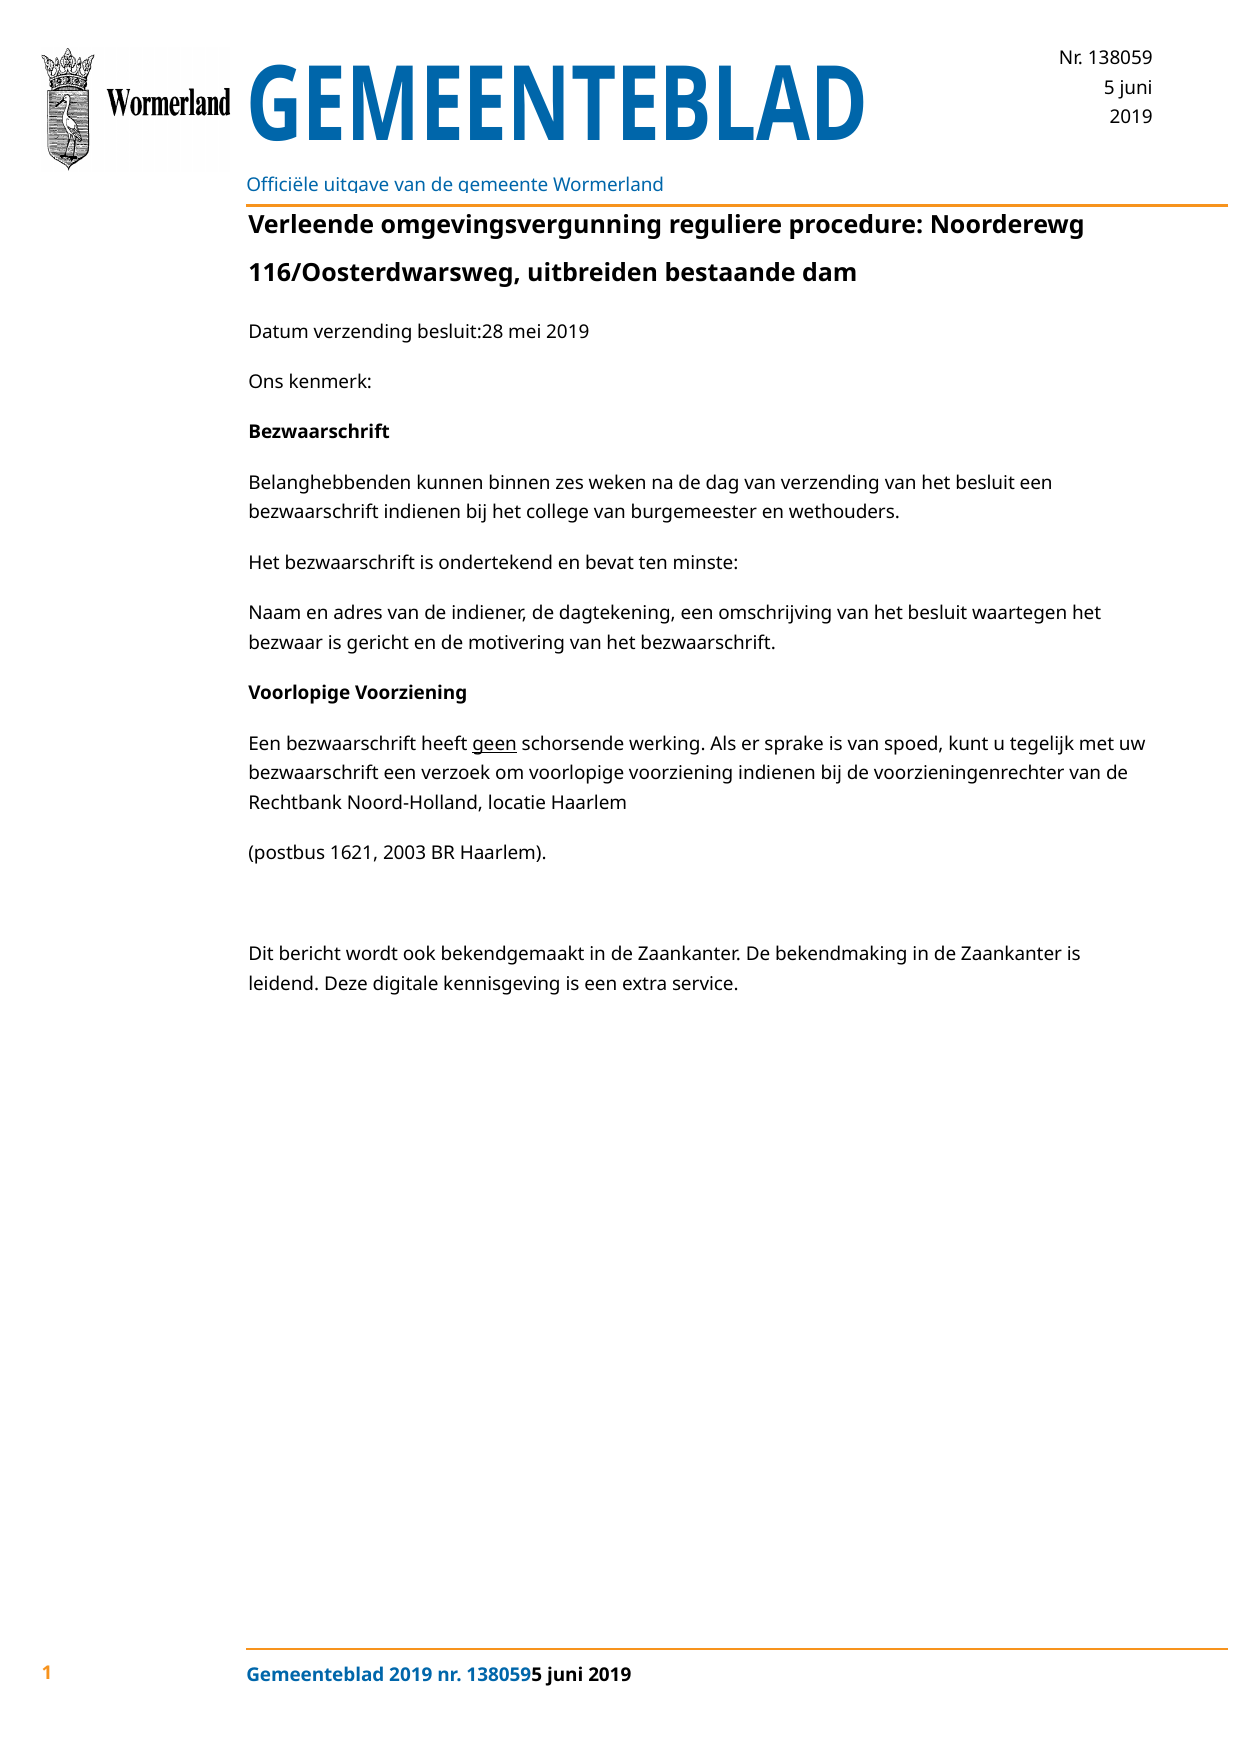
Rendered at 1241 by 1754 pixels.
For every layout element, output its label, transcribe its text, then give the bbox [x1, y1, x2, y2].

text Belanghebbenden kunnen binnen zes weken na de dag van verzending van het besluit een bezwaarschrift indienen bij het college van burgemeester en wethouders. [248, 469, 1152, 524]
text Voorlopige Voorziening [248, 679, 1152, 705]
text Een bezwaarschrift heeft geen schorsende werking. Als er sprake is van spoed, kunt u tegelijk met uw bezwaarschrift een verzoek om voorlopige voorziening indienen bij de voorzieningenrechter van de Rechtbank Noord-Holland, locatie Haarlem [248, 730, 1152, 815]
text Dit bericht wordt ook bekendgemaakt in de Zaankanter. De bekendmaking in de Zaankanter is leidend. Deze digitale kennisgeving is een extra service. [248, 940, 1152, 996]
text Datum verzending besluit:28 mei 2019 [248, 318, 1152, 344]
text Verleende omgevingsvergunning reguliere procedure: Noorderewg 116/Oosterdwarsweg, uitbreiden bestaande dam [248, 207, 1152, 288]
text Het bezwaarschrift is ondertekend en bevat ten minste: [248, 549, 1152, 575]
picture [41, 47, 231, 172]
text Bezwaarschrift [248, 419, 1152, 444]
text Ons kenmerk: [248, 368, 1152, 394]
text Naam en adres van de indiener, de dagtekening, een omschrijving van het besluit waartegen het bezwaar is gericht en de motivering van het bezwaarschrift. [248, 599, 1152, 655]
text (postbus 1621, 2003 BR Haarlem). [248, 839, 1152, 865]
